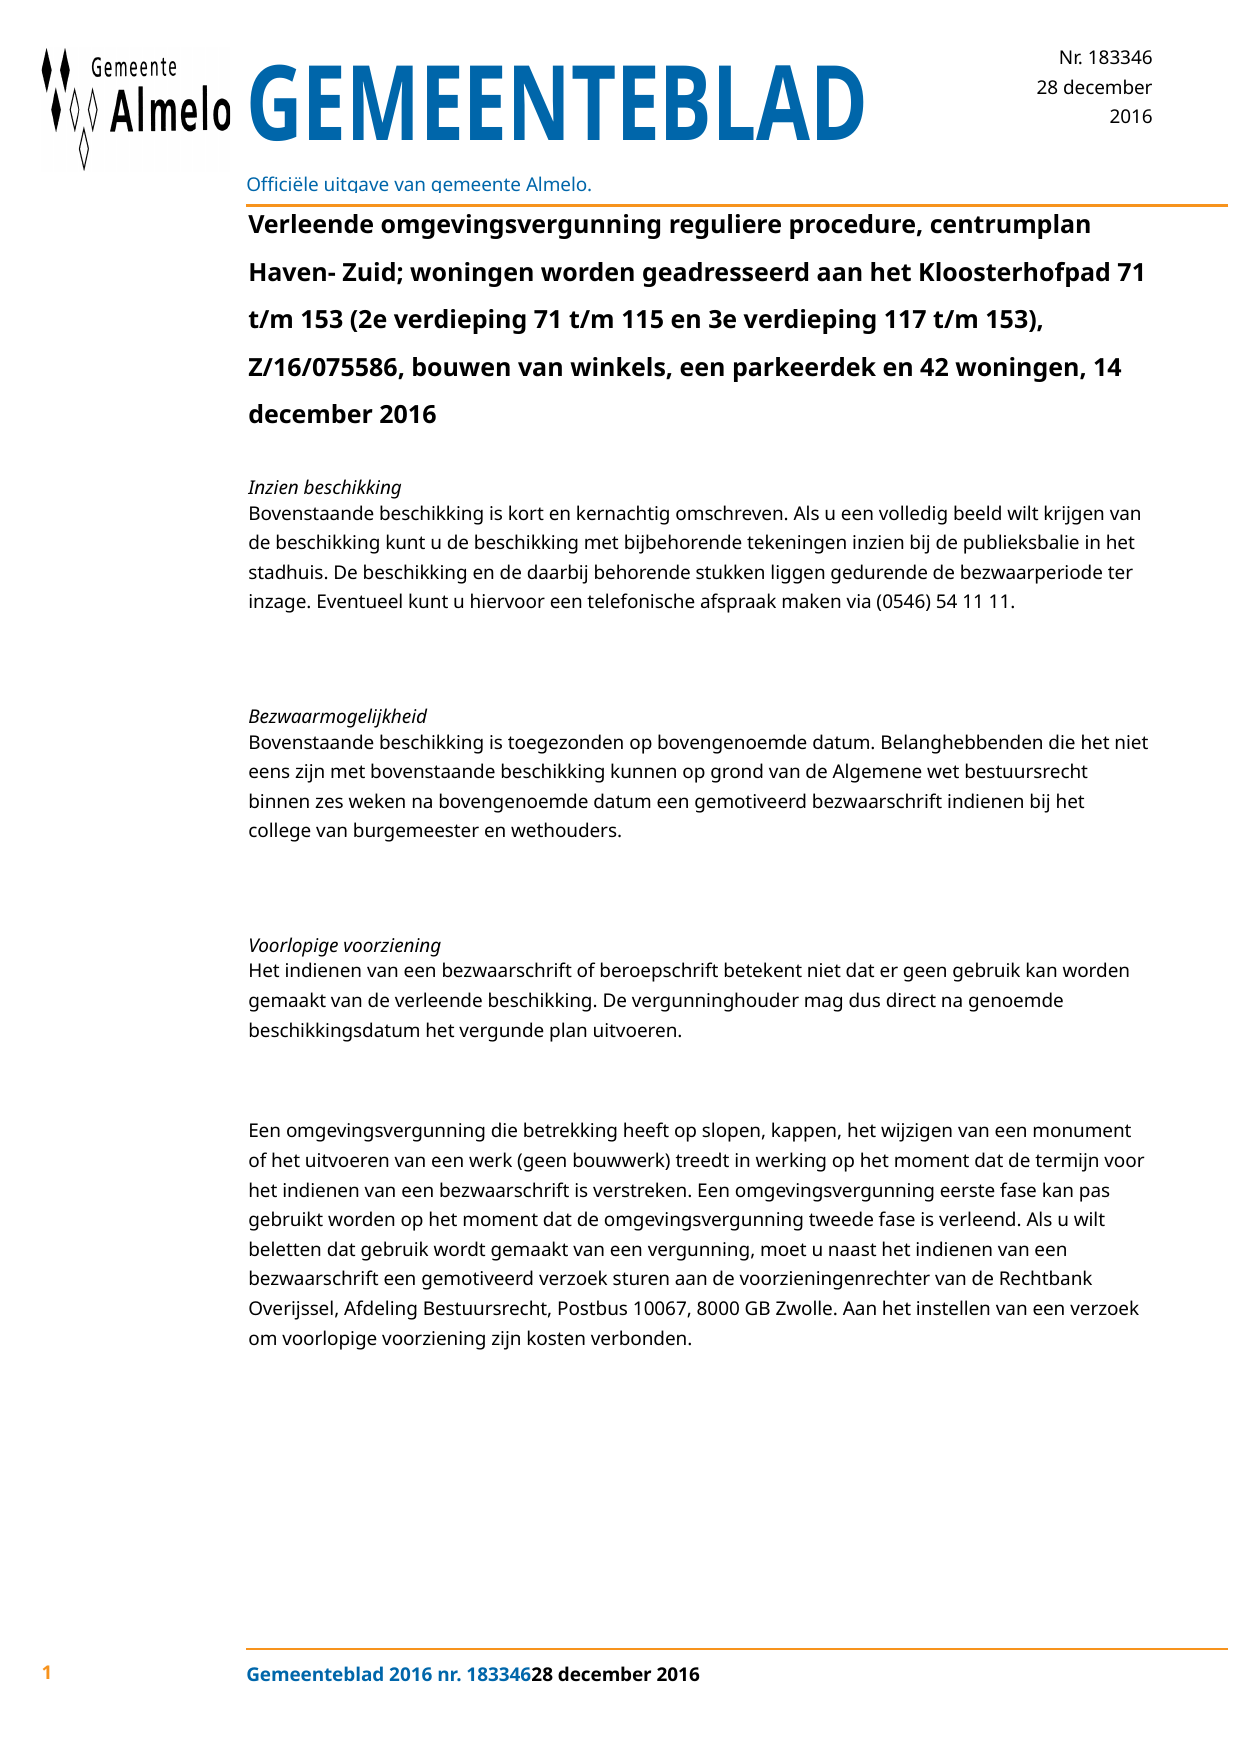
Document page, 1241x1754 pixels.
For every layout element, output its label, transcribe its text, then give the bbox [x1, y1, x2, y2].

text Een omgevingsvergunning die betrekking heeft op slopen, kappen, het wijzigen van een monument of het uitvoeren van een werk (geen bouwwerk) treedt in werking op het moment dat de termijn voor het indienen van een bezwaarschrift is verstreken. Een omgevingsvergunning eerste fase kan pas gebruikt worden op het moment dat de omgevingsvergunning tweede fase is verleend. Als u wilt beletten dat gebruik wordt gemaakt van een vergunning, moet u naast het indienen van een bezwaarschrift een gemotiveerd verzoek sturen aan de voorzieningenrechter van de Rechtbank Overijssel, Afdeling Bestuursrecht, Postbus 10067, 8000 GB Zwolle. Aan het instellen van een verzoek om voorlopige voorziening zijn kosten verbonden. [248, 1118, 1152, 1351]
text Verleende omgevingsvergunning reguliere procedure, centrumplan Haven- Zuid; woningen worden geadresseerd aan het Kloosterhofpad 71 t/m 153 (2e verdieping 71 t/m 115 en 3e verdieping 117 t/m 153), Z/16/075586, bouwen van winkels, een parkeerdek en 42 woningen, 14 december 2016 [248, 207, 1152, 431]
text Bezwaarmogelijkheid [248, 703, 1152, 729]
text Voorlopige voorziening [248, 932, 1152, 958]
text Het indienen van een bezwaarschrift of beroepschrift betekent niet dat er geen gebruik kan worden gemaakt van de verleende beschikking. De vergunninghouder mag dus direct na genoemde beschikkingsdatum het vergunde plan uitvoeren. [248, 958, 1152, 1043]
text Inzien beschikking [248, 474, 1152, 500]
text Bovenstaande beschikking is kort en kernachtig omschreven. Als u een volledig beeld wilt krijgen van de beschikking kunt u de beschikking met bijbehorende tekeningen inzien bij de publieksbalie in het stadhuis. De beschikking en de daarbij behorende stukken liggen gedurende de bezwaarperiode ter inzage. Eventueel kunt u hiervoor een telefonische afspraak maken via (0546) 54 11 11. [248, 500, 1152, 614]
text Bovenstaande beschikking is toegezonden op bovengenoemde datum. Belanghebbenden die het niet eens zijn met bovenstaande beschikking kunnen op grond van de Algemene wet bestuursrecht binnen zes weken na bovengenoemde datum een gemotiveerd bezwaarschrift indienen bij het college van burgemeester en wethouders. [248, 729, 1152, 843]
picture [41, 47, 231, 172]
